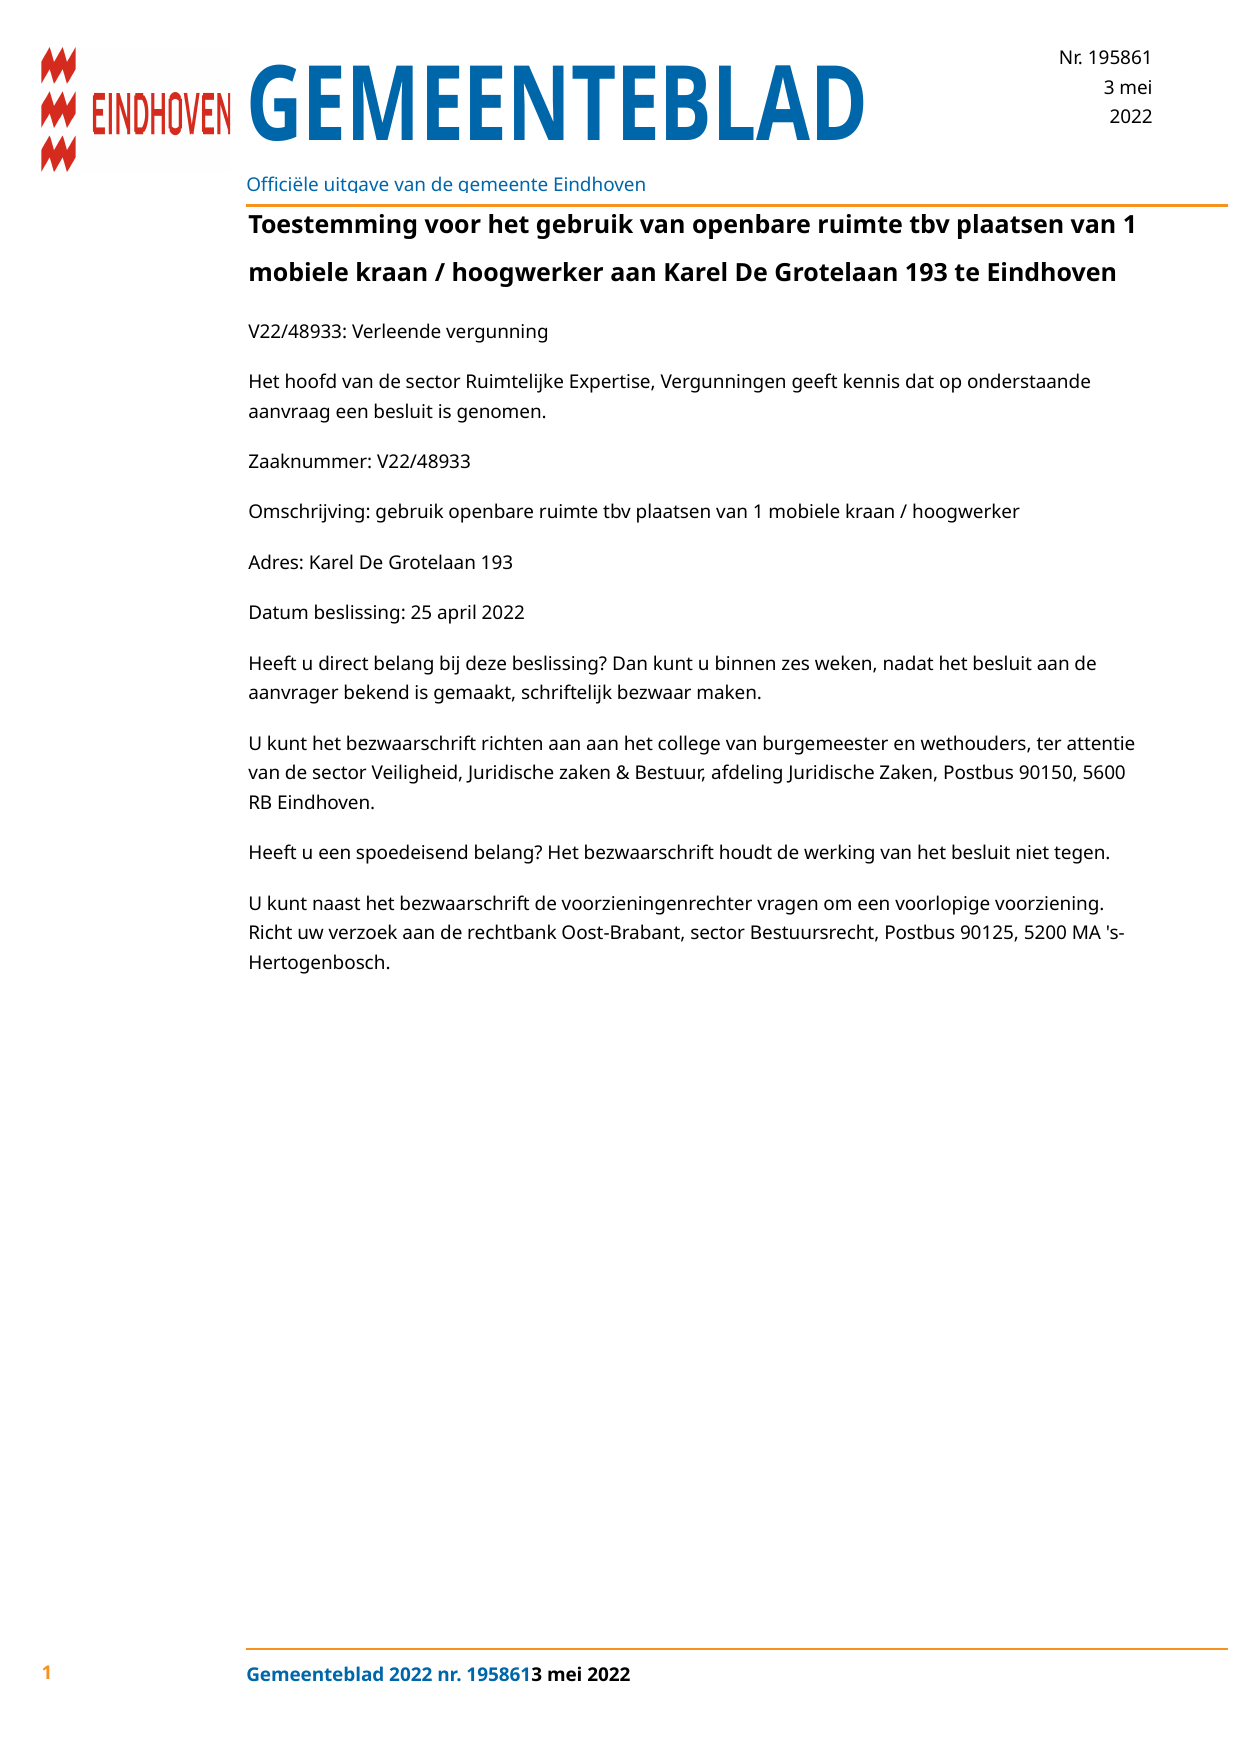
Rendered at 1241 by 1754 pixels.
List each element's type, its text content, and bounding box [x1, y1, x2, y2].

text Heeft u direct belang bij deze beslissing? Dan kunt u binnen zes weken, nadat het besluit aan de aanvrager bekend is gemaakt, schriftelijk bezwaar maken. [248, 650, 1152, 705]
text Omschrijving: gebruik openbare ruimte tbv plaatsen van 1 mobiele kraan / hoogwerker [248, 499, 1152, 524]
picture [41, 47, 231, 172]
text V22/48933: Verleende vergunning [248, 318, 1152, 344]
text U kunt naast het bezwaarschrift de voorzieningenrechter vragen om een voorlopige voorziening. Richt uw verzoek aan de rechtbank Oost-Brabant, sector Bestuursrecht, Postbus 90125, 5200 MA 's-Hertogenbosch. [248, 890, 1152, 975]
text U kunt het bezwaarschrift richten aan aan het college van burgemeester en wethouders, ter attentie van de sector Veiligheid, Juridische zaken & Bestuur, afdeling Juridische Zaken, Postbus 90150, 5600 RB Eindhoven. [248, 730, 1152, 815]
text Zaaknummer: V22/48933 [248, 448, 1152, 474]
text Adres: Karel De Grotelaan 193 [248, 549, 1152, 575]
text Datum beslissing: 25 april 2022 [248, 599, 1152, 625]
text Heeft u een spoedeisend belang? Het bezwaarschrift houdt de werking van het besluit niet tegen. [248, 839, 1152, 865]
text Het hoofd van de sector Ruimtelijke Expertise, Vergunningen geeft kennis dat op onderstaande aanvraag een besluit is genomen. [248, 368, 1152, 424]
text Toestemming voor het gebruik van openbare ruimte tbv plaatsen van 1 mobiele kraan / hoogwerker aan Karel De Grotelaan 193 te Eindhoven [248, 207, 1152, 288]
